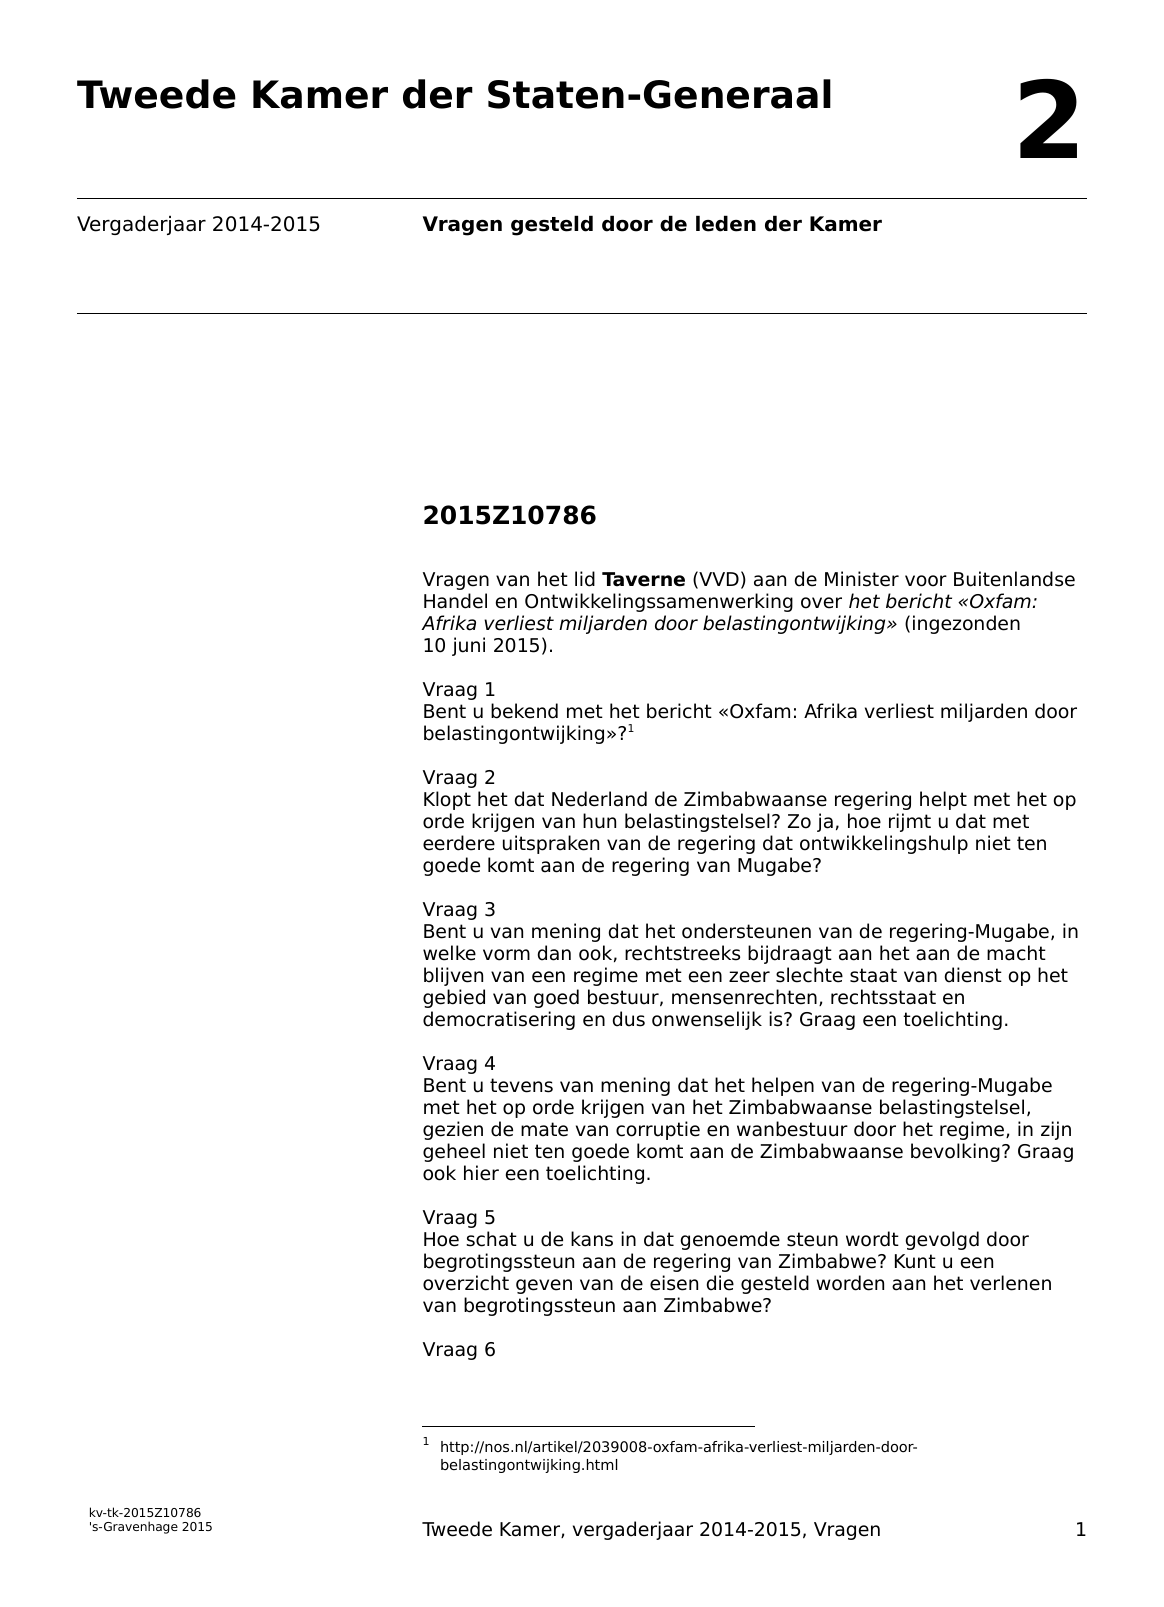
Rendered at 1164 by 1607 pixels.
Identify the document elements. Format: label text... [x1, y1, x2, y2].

table_cell Vragen gesteld door de leden der Kamer [422, 199, 1087, 313]
text Vraag 6 [422, 1339, 1087, 1361]
text Vraag 2 [422, 767, 1087, 789]
text Bent u bekend met het bericht «Oxfam: Afrika verliest miljarden door belastingontwijking»? [422, 701, 1087, 745]
text 2015Z10786 [422, 501, 1087, 531]
table_cell Vergaderjaar 2014-2015 [77, 199, 422, 313]
text Klopt het dat Nederland de Zimbabwaanse regering helpt met het op orde krijgen van hun belastingstelsel? Zo ja, hoe rijmt u dat met eerdere uitspraken van de regering dat ontwikkelingshulp niet ten goede komt aan de regering van Mugabe? [422, 789, 1087, 877]
text Vraag 1 [422, 679, 1087, 701]
text http://nos.nl/artikel/2039008-oxfam-afrika-verliest-miljarden-door-belastingontwijking.html [422, 1435, 1087, 1474]
text Vraag 5 [422, 1207, 1087, 1229]
table_header 2 [886, 59, 1087, 198]
text Hoe schat u de kans in dat genoemde steun wordt gevolgd door begrotingssteun aan de regering van Zimbabwe? Kunt u een overzicht geven van de eisen die gesteld worden aan het verlenen van begrotingssteun aan Zimbabwe? [422, 1229, 1087, 1317]
text Bent u van mening dat het ondersteunen van de regering-Mugabe, in welke vorm dan ook, rechtstreeks bijdraagt aan het aan de macht blijven van een regime met een zeer slechte staat van dienst op het gebied van goed bestuur, mensenrechten, rechtsstaat en democratisering en dus onwenselijk is? Graag een toelichting. [422, 921, 1087, 1031]
text Vragen van het lid Taverne (VVD) aan de Minister voor Buitenlandse Handel en Ontwikkelingssamenwerking over het bericht «Oxfam: Afrika verliest miljarden door belastingontwijking» (ingezonden 10 juni 2015). [422, 569, 1087, 657]
text Vraag 3 [422, 899, 1087, 921]
text Bent u tevens van mening dat het helpen van de regering-Mugabe met het op orde krijgen van het Zimbabwaanse belastingstelsel, gezien de mate van corruptie en wanbestuur door het regime, in zijn geheel niet ten goede komt aan de Zimbabwaanse bevolking? Graag ook hier een toelichting. [422, 1075, 1087, 1185]
text 's-Gravenhage 2015 [88, 1520, 323, 1534]
text kv-tk-2015Z10786 [88, 1506, 323, 1520]
text Vraag 4 [422, 1053, 1087, 1075]
table_header Tweede Kamer der Staten-Generaal [77, 59, 886, 198]
